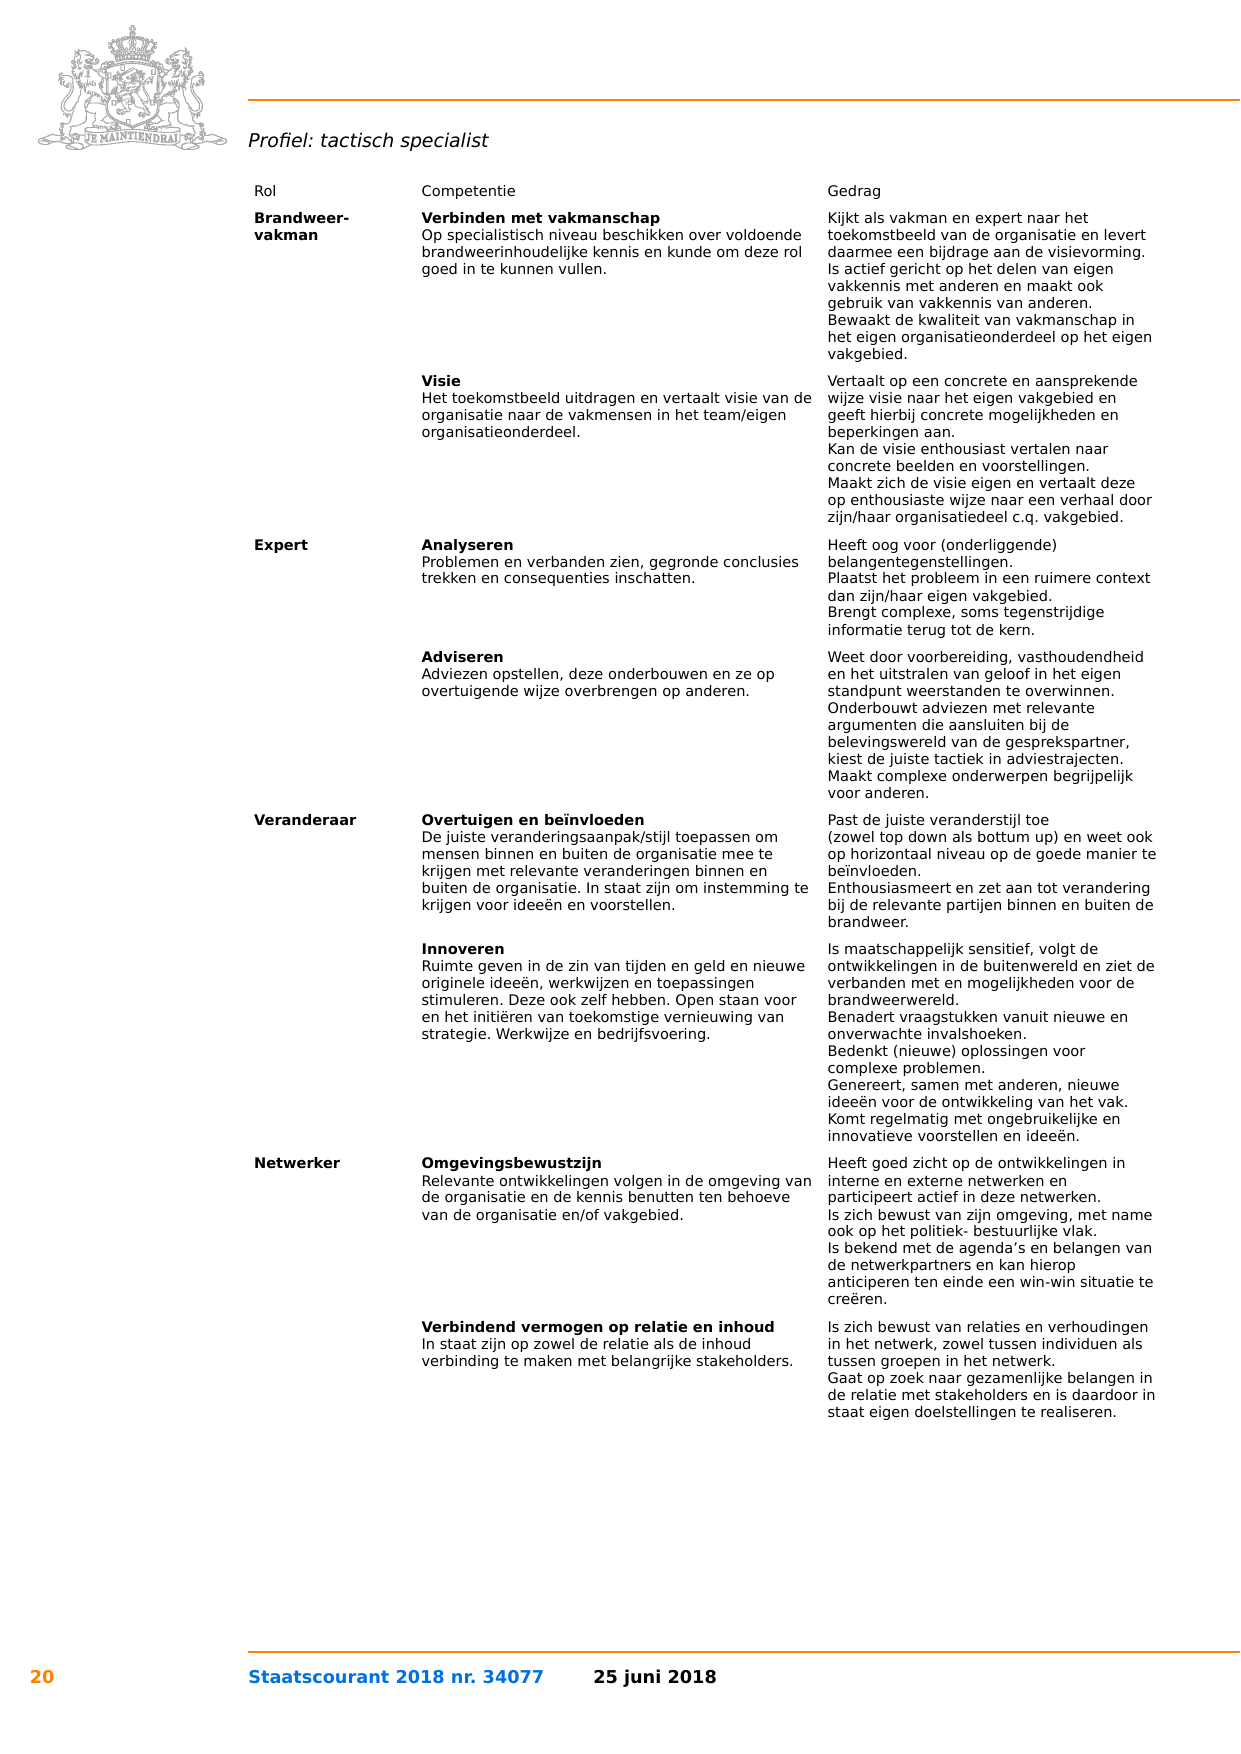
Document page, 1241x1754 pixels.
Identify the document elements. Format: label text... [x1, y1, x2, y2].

table_cell Is maatschappelijk sensitief, volgt de ontwikkelingen in de buitenwereld en ziet de verbanden met en mogelijkheden voor de brandweerwereld. Benadert vraagstukken vanuit nieuwe en onverwachte invalshoeken. Bedenkt (nieuwe) oplossingen voor complexe problemen. Genereert, samen met anderen, nieuwe ideeën voor de ontwikkeling van het vak. Komt regelmatig met ongebruikelijke en innovatieve voorstellen en ideeën. [822, 937, 1163, 1150]
table_cell Innoveren Ruimte geven in de zin van tijden en geld en nieuwe originele ideeën, werkwijzen en toepassingen stimuleren. Deze ook zelf hebben. Open staan voor en het initiëren van toekomstige vernieuwing van strategie. Werkwijze en bedrijfsvoering. [416, 937, 821, 1150]
table_cell Heeft goed zicht op de ontwikkelingen in interne en externe netwerken en participeert actief in deze netwerken. Is zich bewust van zijn omgeving, met name ook op het politiek- bestuurlijke vlak. Is bekend met de agenda’s en belangen van de netwerkpartners en kan hierop anticiperen ten einde een win-win situatie te creëren. [822, 1151, 1163, 1313]
subtitle Profiel: tactisch specialist [248, 130, 1163, 152]
table_cell Kijkt als vakman en expert naar het toekomstbeeld van de organisatie en levert daarmee een bijdrage aan de visievorming. Is actief gericht op het delen van eigen vakkennis met anderen en maakt ook gebruik van vakkennis van anderen. Bewaakt de kwaliteit van vakmanschap in het eigen organisatieonderdeel op het eigen vakgebied. [822, 205, 1163, 367]
table_header Rol [249, 178, 415, 204]
table_cell Brandweer-vakman [249, 205, 415, 531]
table_header Competentie [416, 178, 821, 204]
picture [38, 25, 227, 150]
table_header Gedrag [822, 178, 1163, 204]
table_cell Adviseren Adviezen opstellen, deze onderbouwen en ze op overtuigende wijze overbrengen op anderen. [416, 644, 821, 806]
table_cell Netwerker [249, 1151, 415, 1425]
table_cell Weet door voorbereiding, vasthoudendheid en het uitstralen van geloof in het eigen standpunt weerstanden te overwinnen. Onderbouwt adviezen met relevante argumenten die aansluiten bij de belevingswereld van de gesprekspartner, kiest de juiste tactiek in adviestrajecten. Maakt complexe onderwerpen begrijpelijk voor anderen. [822, 644, 1163, 806]
table_cell Past de juiste veranderstijl toe (zowel top down als bottum up) en weet ook op horizontaal niveau op de goede manier te beïnvloeden. Enthousiasmeert en zet aan tot verandering bij de relevante partijen binnen en buiten de brandweer. [822, 807, 1163, 936]
table_cell Veranderaar [249, 807, 415, 1150]
table_cell Heeft oog voor (onderliggende) belangentegenstellingen. Plaatst het probleem in een ruimere context dan zijn/haar eigen vakgebied. Brengt complexe, soms tegenstrijdige informatie terug tot de kern. [822, 532, 1163, 643]
table_cell Verbindend vermogen op relatie en inhoud In staat zijn op zowel de relatie als de inhoud verbinding te maken met belangrijke stakeholders. [416, 1314, 821, 1425]
table_cell Analyseren Problemen en verbanden zien, gegronde conclusies trekken en consequenties inschatten. [416, 532, 821, 643]
table_cell Overtuigen en beïnvloeden De juiste veranderingsaanpak/stijl toepassen om mensen binnen en buiten de organisatie mee te krijgen met relevante veranderingen binnen en buiten de organisatie. In staat zijn om instemming te krijgen voor ideeën en voorstellen. [416, 807, 821, 936]
table_cell Verbinden met vakmanschap Op specialistisch niveau beschikken over voldoende brandweerinhoudelijke kennis en kunde om deze rol goed in te kunnen vullen. [416, 205, 821, 367]
table_cell Is zich bewust van relaties en verhoudingen in het netwerk, zowel tussen individuen als tussen groepen in het netwerk. Gaat op zoek naar gezamenlijke belangen in de relatie met stakeholders en is daardoor in staat eigen doelstellingen te realiseren. [822, 1314, 1163, 1425]
table_cell Expert [249, 532, 415, 806]
table_cell Visie Het toekomstbeeld uitdragen en vertaalt visie van de organisatie naar de vakmensen in het team/eigen organisatieonderdeel. [416, 369, 821, 531]
table_cell Omgevingsbewustzijn Relevante ontwikkelingen volgen in de omgeving van de organisatie en de kennis benutten ten behoeve van de organisatie en/of vakgebied. [416, 1151, 821, 1313]
table_cell Vertaalt op een concrete en aansprekende wijze visie naar het eigen vakgebied en geeft hierbij concrete mogelijkheden en beperkingen aan. Kan de visie enthousiast vertalen naar concrete beelden en voorstellingen. Maakt zich de visie eigen en vertaalt deze op enthousiaste wijze naar een verhaal door zijn/haar organisatiedeel c.q. vakgebied. [822, 369, 1163, 531]
